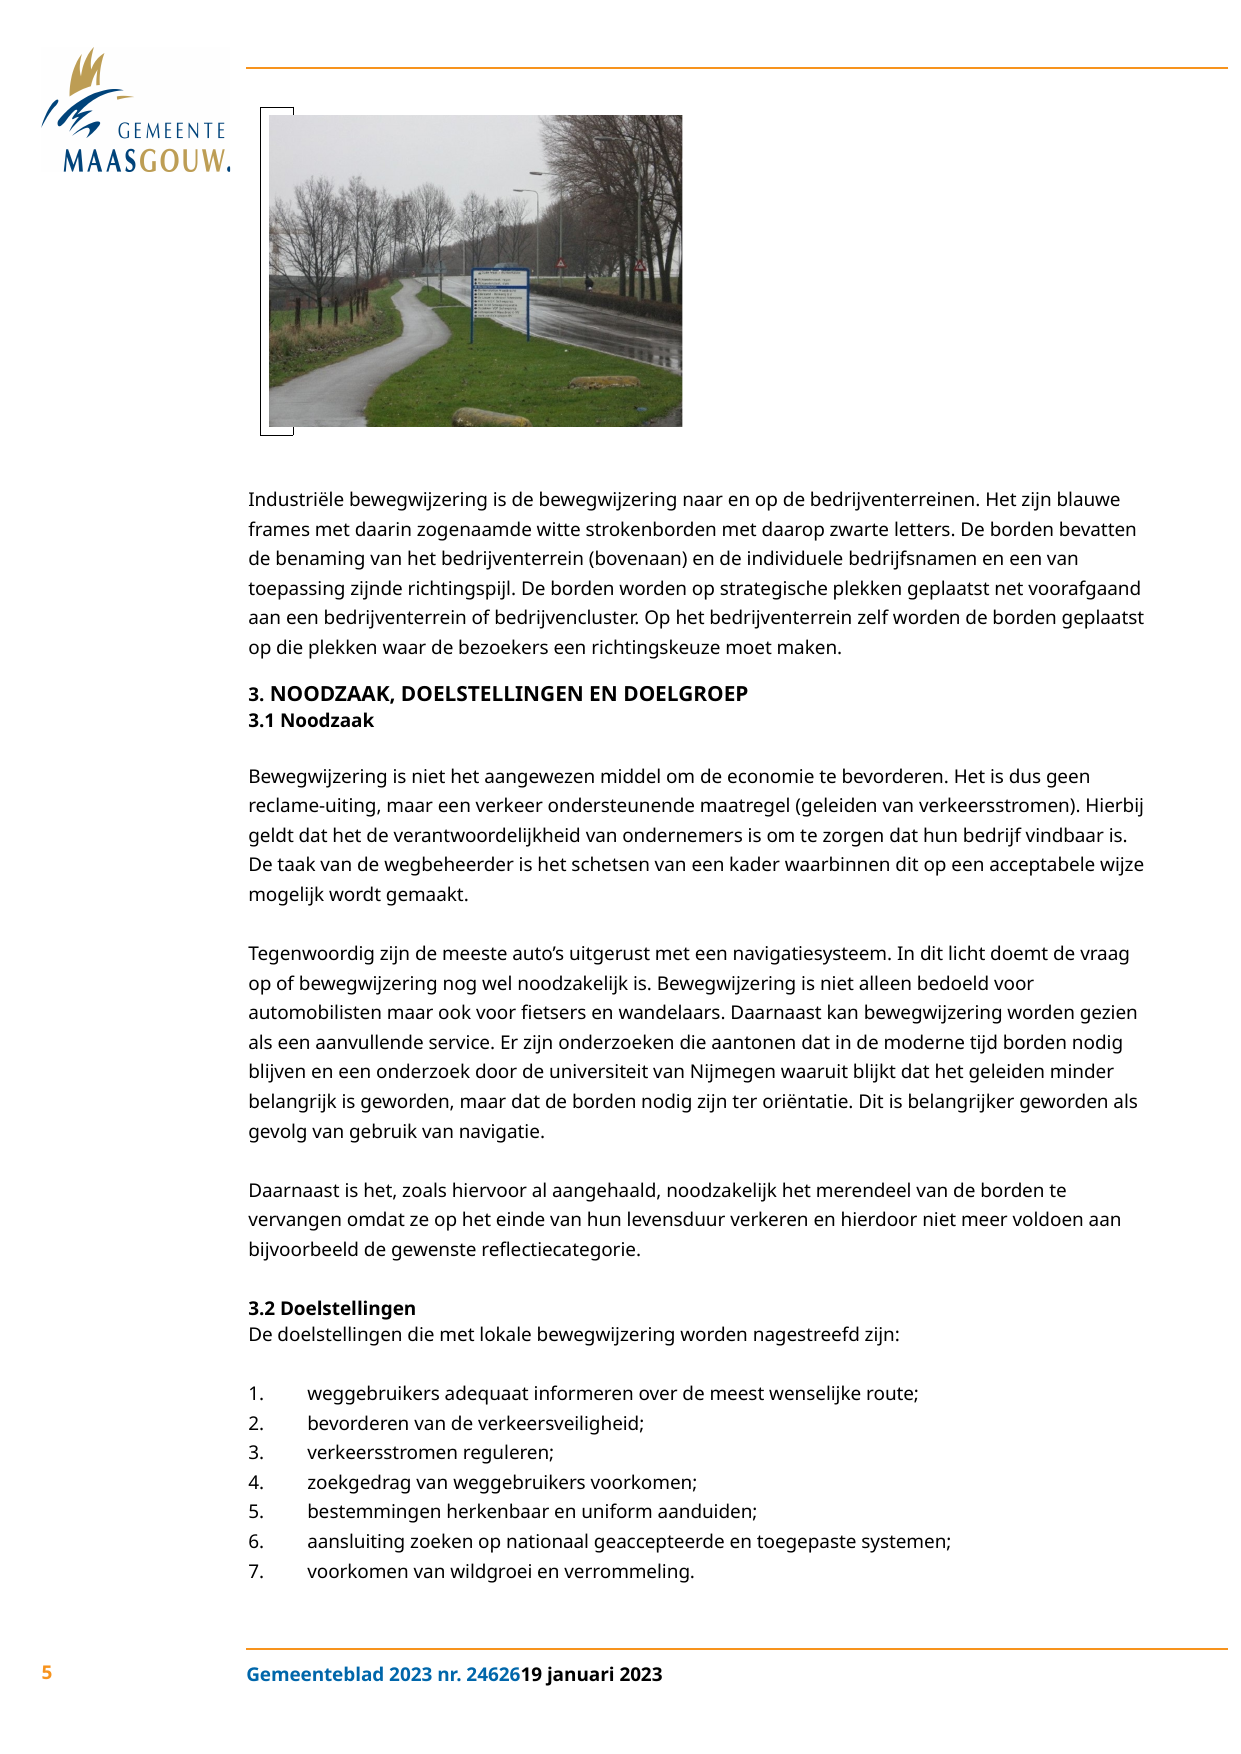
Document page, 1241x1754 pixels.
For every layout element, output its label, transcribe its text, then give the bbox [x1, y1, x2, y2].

list voorkomen van wildgroei en verrommeling. [248, 1558, 1152, 1583]
list bevorderen van de verkeersveiligheid; [248, 1410, 1152, 1436]
text 3.2 Doelstellingen [248, 1295, 1152, 1321]
picture [268, 115, 683, 427]
text 3. NOODZAAK, DOELSTELLINGEN EN DOELGROEP [248, 679, 1152, 708]
text Bewegwijzering is niet het aangewezen middel om de economie te bevorderen. Het is dus geen reclame-uiting, maar een verkeer ondersteunende maatregel (geleiden van verkeersstromen). Hierbij geldt dat het de verantwoordelijkheid van ondernemers is om te zorgen dat hun bedrijf vindbaar is. De taak van de wegbeheerder is het schetsen van een kader waarbinnen dit op een acceptabele wijze mogelijk wordt gemaakt. [248, 763, 1152, 907]
list bestemmingen herkenbaar en uniform aanduiden; [248, 1499, 1152, 1524]
text De doelstellingen die met lokale bewegwijzering worden nagestreefd zijn: [248, 1321, 1152, 1347]
list zoekgedrag van weggebruikers voorkomen; [248, 1469, 1152, 1495]
list verkeersstromen reguleren; [248, 1439, 1152, 1465]
list weggebruikers adequaat informeren over de meest wenselijke route; [248, 1380, 1152, 1406]
list aansluiting zoeken op nationaal geaccepteerde en toegepaste systemen; [248, 1528, 1152, 1554]
text Tegenwoordig zijn de meeste auto’s uitgerust met een navigatiesysteem. In dit licht doemt de vraag op of bewegwijzering nog wel noodzakelijk is. Bewegwijzering is niet alleen bedoeld voor automobilisten maar ook voor fietsers en wandelaars. Daarnaast kan bewegwijzering worden gezien als een aanvullende service. Er zijn onderzoeken die aantonen dat in de moderne tijd borden nodig blijven en een onderzoek door de universiteit van Nijmegen waaruit blijkt dat het geleiden minder belangrijk is geworden, maar dat de borden nodig zijn ter oriëntatie. Dit is belangrijker geworden als gevolg van gebruik van navigatie. [248, 940, 1152, 1144]
text Daarnaast is het, zoals hiervoor al aangehaald, noodzakelijk het merendeel van de borden te vervangen omdat ze op het einde van hun levensduur verkeren en hierdoor niet meer voldoen aan bijvoorbeeld de gewenste reflectiecategorie. [248, 1177, 1152, 1262]
text 3.1 Noodzaak [248, 708, 1152, 733]
picture [41, 47, 231, 172]
table_header Industriële bewegwijzering is de bewegwijzering naar en op de bedrijventerreinen. Het zijn blauwe frames met daarin zogenaamde witte strokenborden met daarop zwarte letters. De borden bevatten de benaming van het bedrijventerrein (bovenaan) en de individuele bedrijfsnamen en een van toepassing zijnde richtingspijl. De borden worden op strategische plekken geplaatst net voorafgaand aan een bedrijventerrein of bedrijvencluster. Op het bedrijventerrein zelf worden de borden geplaatst op die plekken waar de bezoekers een richtingskeuze moet maken. [248, 486, 1152, 660]
